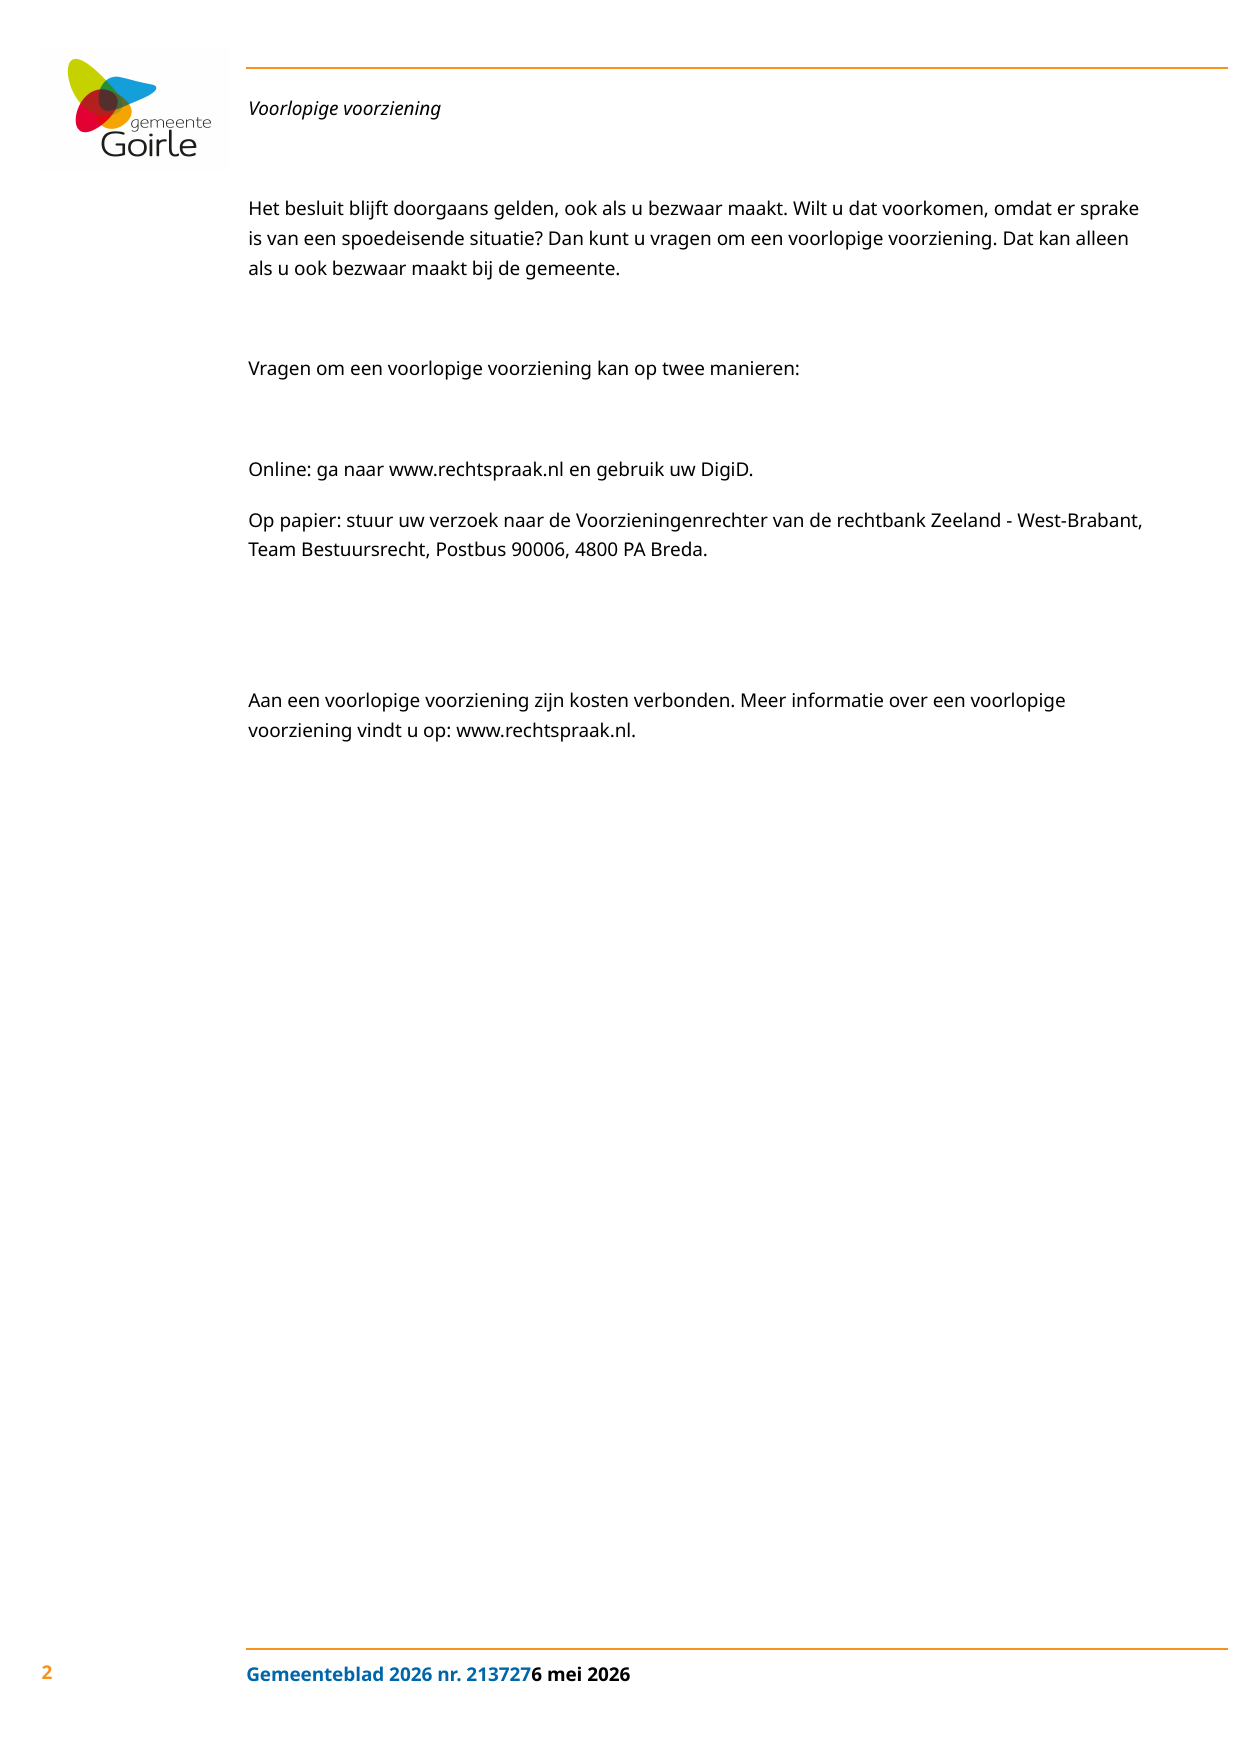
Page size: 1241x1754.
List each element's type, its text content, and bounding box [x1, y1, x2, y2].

text Online: ga naar www.rechtspraak.nl en gebruik uw DigiD. [248, 456, 1152, 482]
text Aan een voorlopige voorziening zijn kosten verbonden. Meer informatie over een voorlopige voorziening vindt u op: www.rechtspraak.nl. [248, 688, 1152, 743]
text Op papier: stuur uw verzoek naar de Voorzieningenrechter van de rechtbank Zeeland - West-Brabant, Team Bestuursrecht, Postbus 90006, 4800 PA Breda. [248, 507, 1152, 562]
text Vragen om een voorlopige voorziening kan op twee manieren: [248, 356, 1152, 381]
text Het besluit blijft doorgaans gelden, ook als u bezwaar maakt. Wilt u dat voorkomen, omdat er sprake is van een spoedeisende situatie? Dan kunt u vragen om een voorlopige voorziening. Dat kan alleen als u ook bezwaar maakt bij de gemeente. [248, 196, 1152, 281]
text Voorlopige voorziening [248, 95, 1152, 121]
picture [41, 47, 231, 172]
